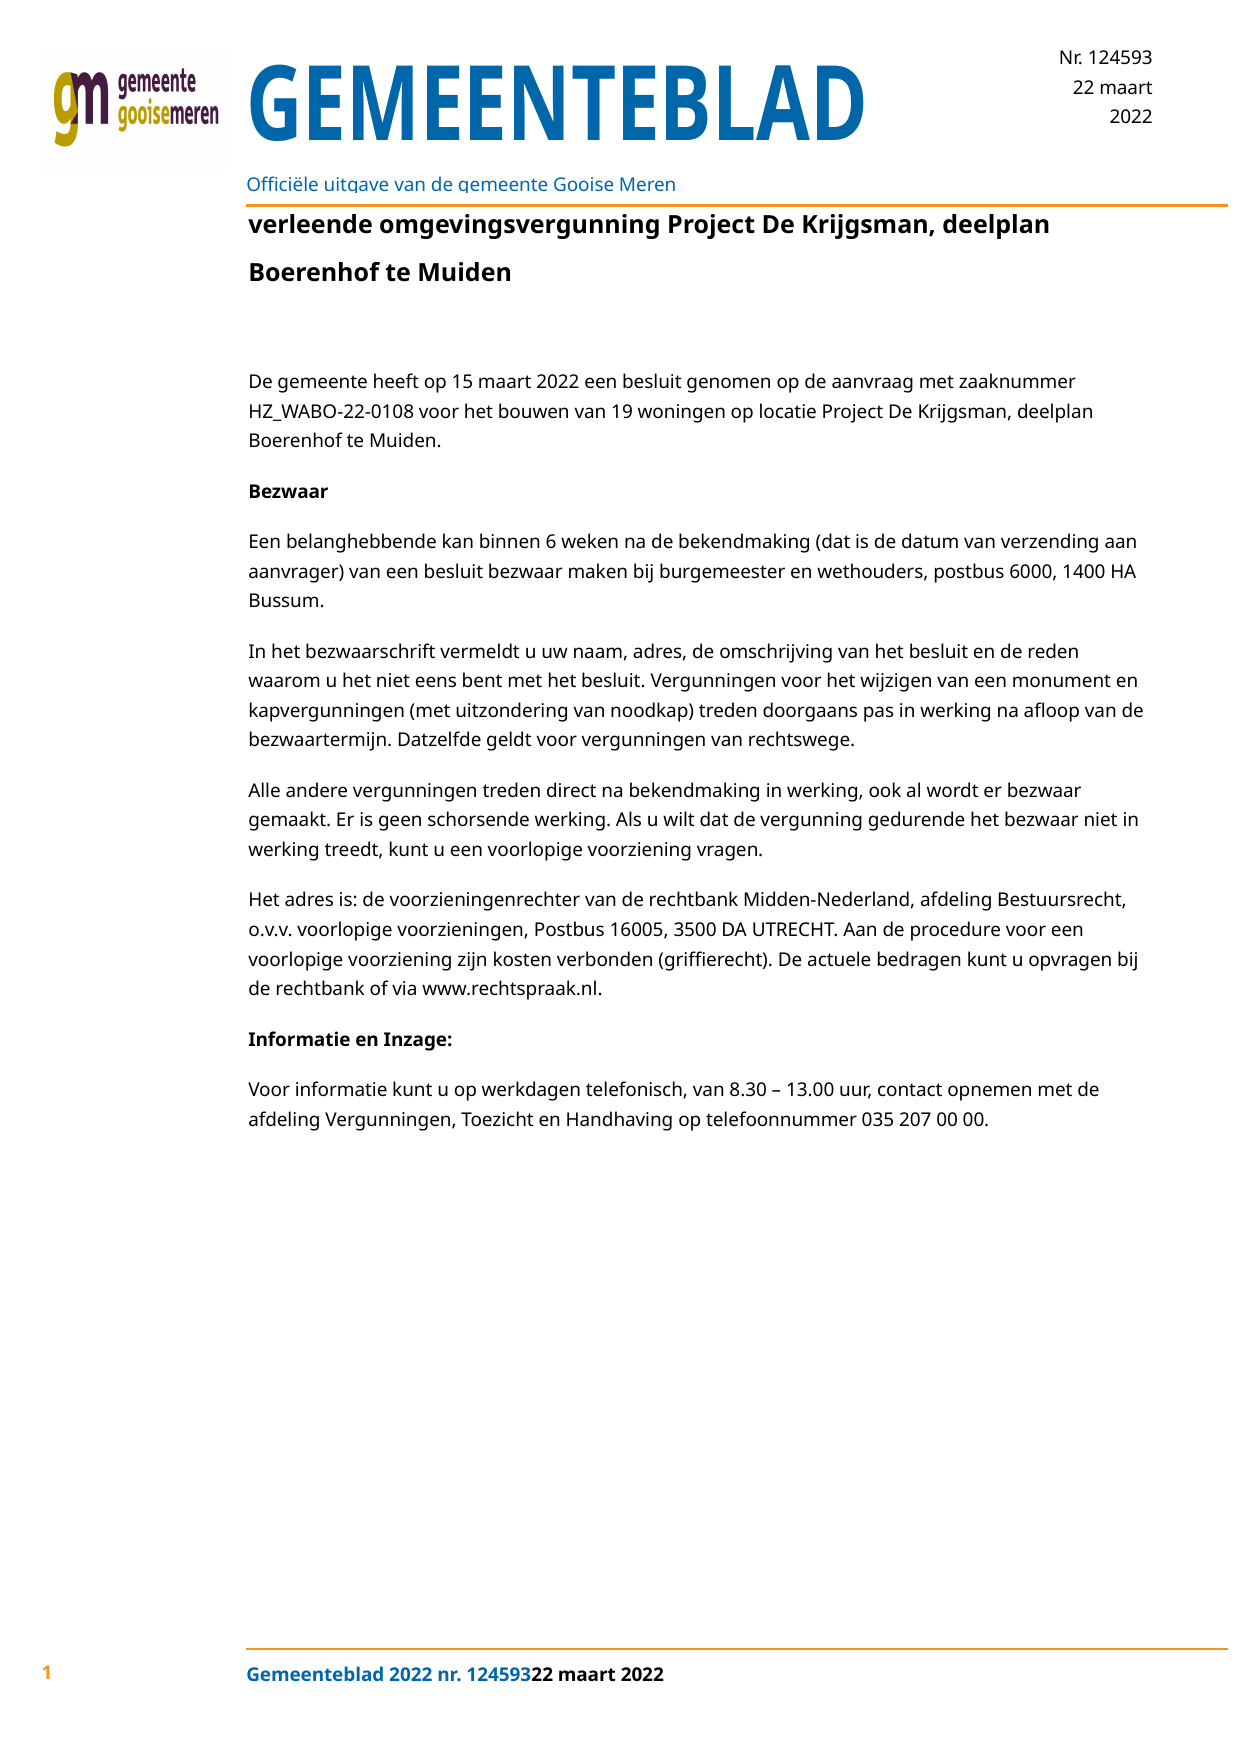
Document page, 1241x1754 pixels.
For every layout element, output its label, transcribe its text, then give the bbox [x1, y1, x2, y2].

text Voor informatie kunt u op werkdagen telefonisch, van 8.30 – 13.00 uur, contact opnemen met de afdeling Vergunningen, Toezicht en Handhaving op telefoonnummer 035 207 00 00. [248, 1076, 1152, 1132]
picture [41, 47, 231, 172]
text Het adres is: de voorzieningenrechter van de rechtbank Midden-Nederland, afdeling Bestuursrecht, o.v.v. voorlopige voorzieningen, Postbus 16005, 3500 DA UTRECHT. Aan de procedure voor een voorlopige voorziening zijn kosten verbonden (griffierecht). De actuele bedragen kunt u opvragen bij de rechtbank of via www.rechtspraak.nl. [248, 887, 1152, 1001]
text verleende omgevingsvergunning Project De Krijgsman, deelplan Boerenhof te Muiden [248, 207, 1152, 288]
text Een belanghebbende kan binnen 6 weken na de bekendmaking (dat is de datum van verzending aan aanvrager) van een besluit bezwaar maken bij burgemeester en wethouders, postbus 6000, 1400 HA Bussum. [248, 528, 1152, 613]
text Informatie en Inzage: [248, 1026, 1152, 1052]
text Bezwaar [248, 478, 1152, 504]
text De gemeente heeft op 15 maart 2022 een besluit genomen op de aanvraag met zaaknummer HZ_WABO-22-0108 voor het bouwen van 19 woningen op locatie Project De Krijgsman, deelplan Boerenhof te Muiden. [248, 368, 1152, 453]
text Alle andere vergunningen treden direct na bekendmaking in werking, ook al wordt er bezwaar gemaakt. Er is geen schorsende werking. Als u wilt dat de vergunning gedurende het bezwaar niet in werking treedt, kunt u een voorlopige voorziening vragen. [248, 777, 1152, 862]
text In het bezwaarschrift vermeldt u uw naam, adres, de omschrijving van het besluit en de reden waarom u het niet eens bent met het besluit. Vergunningen voor het wijzigen van een monument en kapvergunningen (met uitzondering van noodkap) treden doorgaans pas in werking na afloop van de bezwaartermijn. Datzelfde geldt voor vergunningen van rechtswege. [248, 638, 1152, 752]
